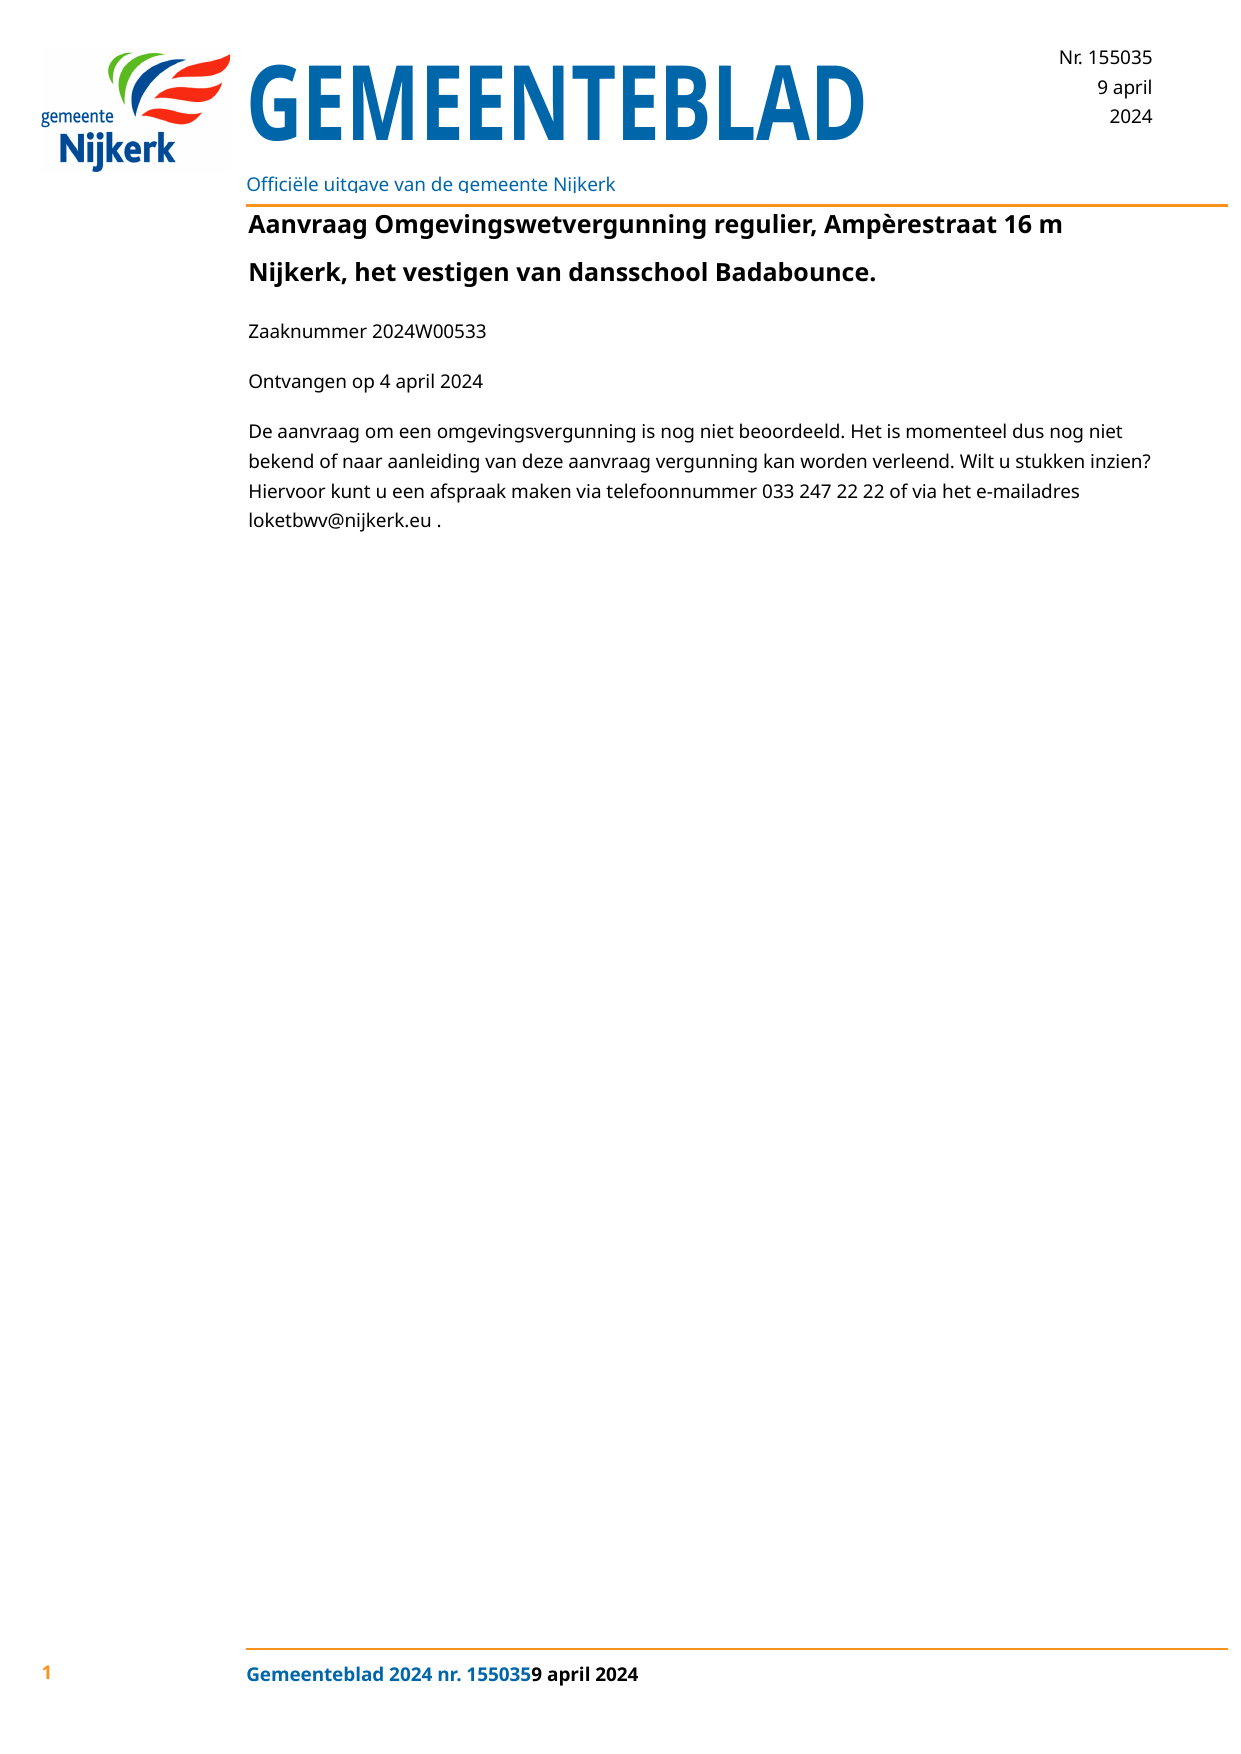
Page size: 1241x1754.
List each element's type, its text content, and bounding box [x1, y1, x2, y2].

picture [41, 47, 231, 172]
text Aanvraag Omgevingswetvergunning regulier, Ampèrestraat 16 m Nijkerk, het vestigen van dansschool Badabounce. [248, 207, 1152, 288]
text Ontvangen op 4 april 2024 [248, 368, 1152, 394]
text Zaaknummer 2024W00533 [248, 318, 1152, 344]
text De aanvraag om een omgevingsvergunning is nog niet beoordeeld. Het is momenteel dus nog niet bekend of naar aanleiding van deze aanvraag vergunning kan worden verleend. Wilt u stukken inzien? Hiervoor kunt u een afspraak maken via telefoonnummer 033 247 22 22 of via het e-mailadres loketbwv@nijkerk.eu . [248, 419, 1152, 533]
